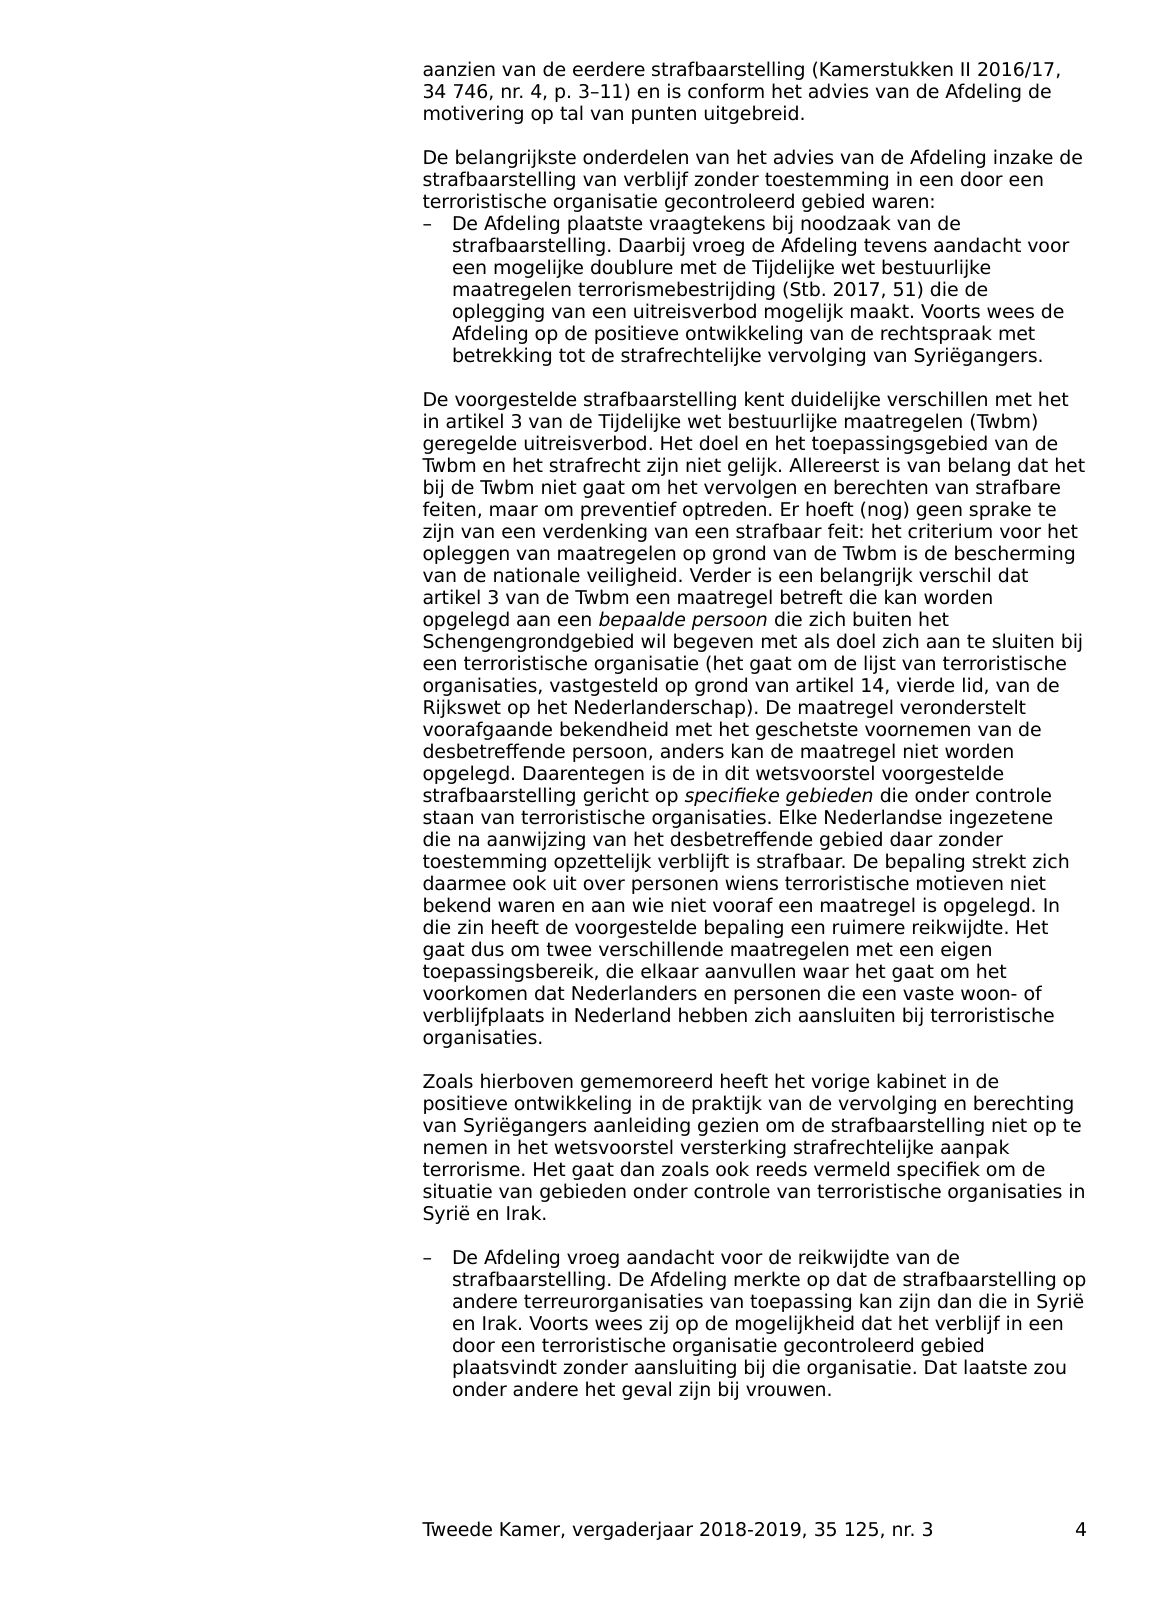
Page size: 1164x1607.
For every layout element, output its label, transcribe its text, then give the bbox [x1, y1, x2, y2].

text Zoals hierboven gememoreerd heeft het vorige kabinet in de positieve ontwikkeling in de praktijk van de vervolging en berechting van Syriëgangers aanleiding gezien om de strafbaarstelling niet op te nemen in het wetsvoorstel versterking strafrechtelijke aanpak terrorisme. Het gaat dan zoals ook reeds vermeld specifiek om de situatie van gebieden onder controle van terroristische organisaties in Syrië en Irak. [422, 1071, 1087, 1224]
text – De Afdeling vroeg aandacht voor de reikwijdte van de strafbaarstelling. De Afdeling merkte op dat de strafbaarstelling op andere terreurorganisaties van toepassing kan zijn dan die in Syrië en Irak. Voorts wees zij op de mogelijkheid dat het verblijf in een door een terroristische organisatie gecontroleerd gebied plaatsvindt zonder aansluiting bij die organisatie. Dat laatste zou onder andere het geval zijn bij vrouwen. [422, 1247, 1087, 1401]
text De voorgestelde strafbaarstelling kent duidelijke verschillen met het in artikel 3 van de Tijdelijke wet bestuurlijke maatregelen (Twbm) geregelde uitreisverbod. Het doel en het toepassingsgebied van de Twbm en het strafrecht zijn niet gelijk. Allereerst is van belang dat het bij de Twbm niet gaat om het vervolgen en berechten van strafbare feiten, maar om preventief optreden. Er hoeft (nog) geen sprake te zijn van een verdenking van een strafbaar feit: het criterium voor het opleggen van maatregelen op grond van de Twbm is de bescherming van de nationale veiligheid. Verder is een belangrijk verschil dat artikel 3 van de Twbm een maatregel betreft die kan worden opgelegd aan een bepaalde persoon die zich buiten het Schengengrondgebied wil begeven met als doel zich aan te sluiten bij een terroristische organisatie (het gaat om de lijst van terroristische organisaties, vastgesteld op grond van artikel 14, vierde lid, van de Rijkswet op het Nederlanderschap). De maatregel veronderstelt voorafgaande bekendheid met het geschetste voornemen van de desbetreffende persoon, anders kan de maatregel niet worden opgelegd. Daarentegen is de in dit wetsvoorstel voorgestelde strafbaarstelling gericht op specifieke gebieden die onder controle staan van terroristische organisaties. Elke Nederlandse ingezetene die na aanwijzing van het desbetreffende gebied daar zonder toestemming opzettelijk verblijft is strafbaar. De bepaling strekt zich daarmee ook uit over personen wiens terroristische motieven niet bekend waren en aan wie niet vooraf een maatregel is opgelegd. In die zin heeft de voorgestelde bepaling een ruimere reikwijdte. Het gaat dus om twee verschillende maatregelen met een eigen toepassingsbereik, die elkaar aanvullen waar het gaat om het voorkomen dat Nederlanders en personen die een vaste woon- of verblijfplaats in Nederland hebben zich aansluiten bij terroristische organisaties. [422, 389, 1087, 1048]
text aanzien van de eerdere strafbaarstelling (Kamerstukken II 2016/17, 34 746, nr. 4, p. 3–11) en is conform het advies van de Afdeling de motivering op tal van punten uitgebreid. [422, 59, 1087, 125]
text De belangrijkste onderdelen van het advies van de Afdeling inzake de strafbaarstelling van verblijf zonder toestemming in een door een terroristische organisatie gecontroleerd gebied waren: [422, 147, 1087, 213]
text – De Afdeling plaatste vraagtekens bij noodzaak van de strafbaarstelling. Daarbij vroeg de Afdeling tevens aandacht voor een mogelijke doublure met de Tijdelijke wet bestuurlijke maatregelen terrorismebestrijding (Stb. 2017, 51) die de oplegging van een uitreisverbod mogelijk maakt. Voorts wees de Afdeling op de positieve ontwikkeling van de rechtspraak met betrekking tot de strafrechtelijke vervolging van Syriëgangers. [422, 213, 1087, 367]
